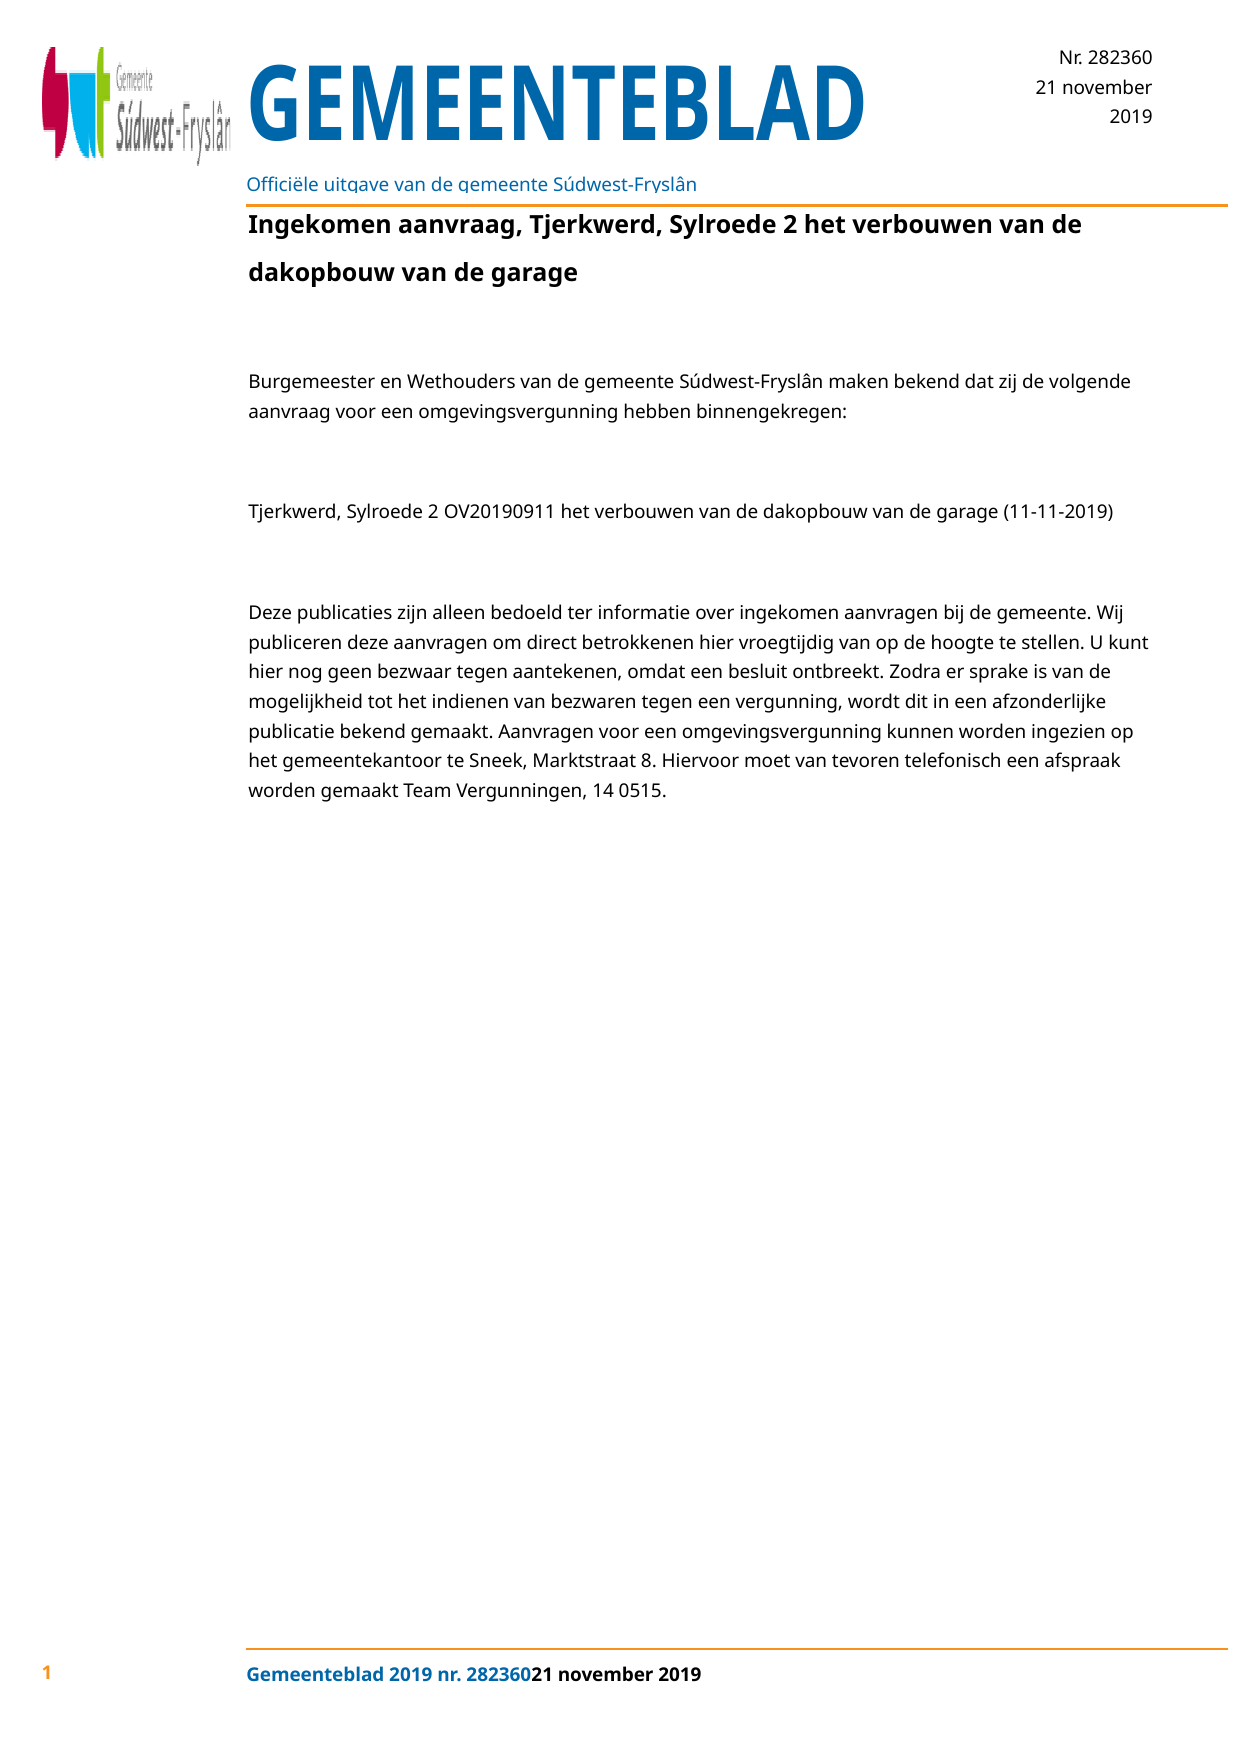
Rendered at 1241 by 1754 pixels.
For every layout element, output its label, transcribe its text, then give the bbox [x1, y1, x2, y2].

text Tjerkwerd, Sylroede 2 OV20190911 het verbouwen van de dakopbouw van de garage (11-11-2019) [248, 499, 1152, 524]
text Ingekomen aanvraag, Tjerkwerd, Sylroede 2 het verbouwen van de dakopbouw van de garage [248, 207, 1152, 288]
picture [41, 47, 231, 172]
text Burgemeester en Wethouders van de gemeente Súdwest-Fryslân maken bekend dat zij de volgende aanvraag voor een omgevingsvergunning hebben binnengekregen: [248, 368, 1152, 424]
text Deze publicaties zijn alleen bedoeld ter informatie over ingekomen aanvragen bij de gemeente. Wij publiceren deze aanvragen om direct betrokkenen hier vroegtijdig van op de hoogte te stellen. U kunt hier nog geen bezwaar tegen aantekenen, omdat een besluit ontbreekt. Zodra er sprake is van de mogelijkheid tot het indienen van bezwaren tegen een vergunning, wordt dit in een afzonderlijke publicatie bekend gemaakt. Aanvragen voor een omgevingsvergunning kunnen worden ingezien op het gemeentekantoor te Sneek, Marktstraat 8. Hiervoor moet van tevoren telefonisch een afspraak worden gemaakt Team Vergunningen, 14 0515. [248, 599, 1152, 803]
